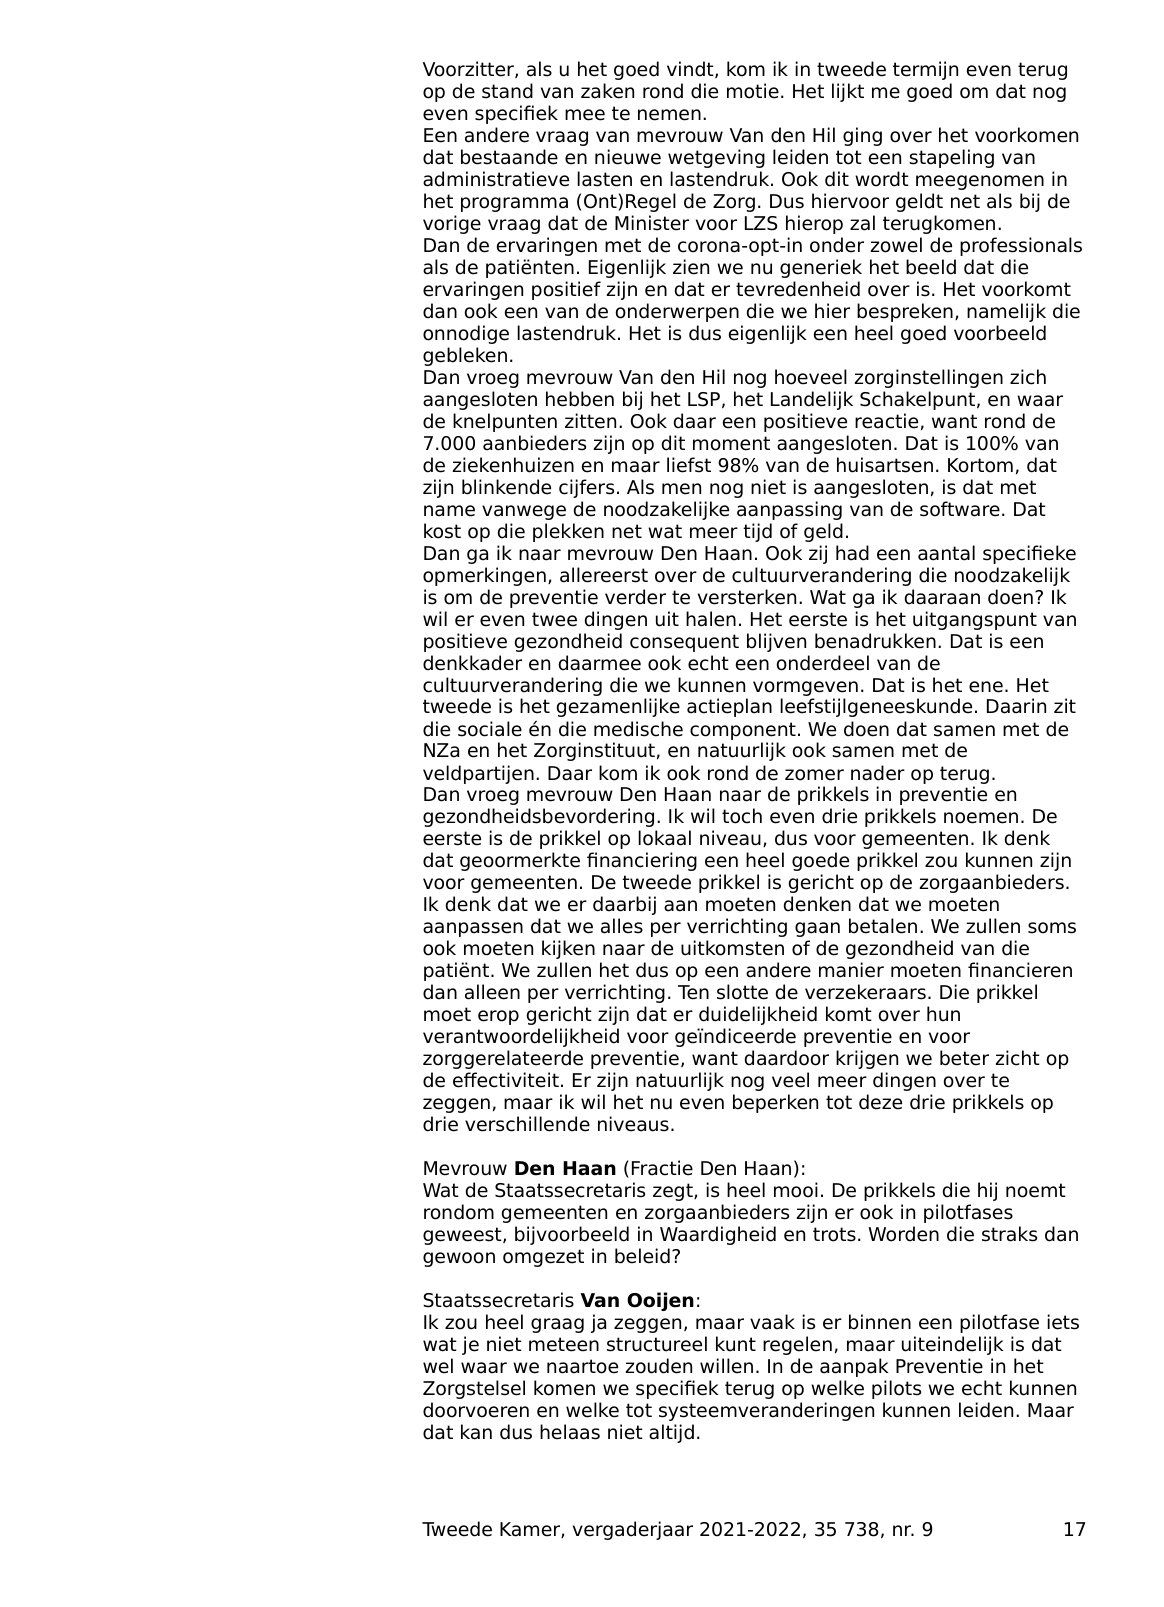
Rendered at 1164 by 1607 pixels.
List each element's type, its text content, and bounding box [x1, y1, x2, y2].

text Dan vroeg mevrouw Van den Hil nog hoeveel zorginstellingen zich aangesloten hebben bij het LSP, het Landelijk Schakelpunt, en waar de knelpunten zitten. Ook daar een positieve reactie, want rond de 7.000 aanbieders zijn op dit moment aangesloten. Dat is 100% van de ziekenhuizen en maar liefst 98% van de huisartsen. Kortom, dat zijn blinkende cijfers. Als men nog niet is aangesloten, is dat met name vanwege de noodzakelijke aanpassing van de software. Dat kost op die plekken net wat meer tijd of geld. [422, 367, 1087, 543]
text Dan ga ik naar mevrouw Den Haan. Ook zij had een aantal specifieke opmerkingen, allereerst over de cultuurverandering die noodzakelijk is om de preventie verder te versterken. Wat ga ik daaraan doen? Ik wil er even twee dingen uit halen. Het eerste is het uitgangspunt van positieve gezondheid consequent blijven benadrukken. Dat is een denkkader en daarmee ook echt een onderdeel van de cultuurverandering die we kunnen vormgeven. Dat is het ene. Het tweede is het gezamenlijke actieplan leefstijlgeneeskunde. Daarin zit die sociale én die medische component. We doen dat samen met de NZa en het Zorginstituut, en natuurlijk ook samen met de veldpartijen. Daar kom ik ook rond de zomer nader op terug. [422, 543, 1087, 784]
text Dan de ervaringen met de corona-opt-in onder zowel de professionals als de patiënten. Eigenlijk zien we nu generiek het beeld dat die ervaringen positief zijn en dat er tevredenheid over is. Het voorkomt dan ook een van de onderwerpen die we hier bespreken, namelijk die onnodige lastendruk. Het is dus eigenlijk een heel goed voorbeeld gebleken. [422, 235, 1087, 367]
text Dan vroeg mevrouw Den Haan naar de prikkels in preventie en gezondheidsbevordering. Ik wil toch even drie prikkels noemen. De eerste is de prikkel op lokaal niveau, dus voor gemeenten. Ik denk dat geoormerkte financiering een heel goede prikkel zou kunnen zijn voor gemeenten. De tweede prikkel is gericht op de zorgaanbieders. Ik denk dat we er daarbij aan moeten denken dat we moeten aanpassen dat we alles per verrichting gaan betalen. We zullen soms ook moeten kijken naar de uitkomsten of de gezondheid van die patiënt. We zullen het dus op een andere manier moeten financieren dan alleen per verrichting. Ten slotte de verzekeraars. Die prikkel moet erop gericht zijn dat er duidelijkheid komt over hun verantwoordelijkheid voor geïndiceerde preventie en voor zorggerelateerde preventie, want daardoor krijgen we beter zicht op de effectiviteit. Er zijn natuurlijk nog veel meer dingen over te zeggen, maar ik wil het nu even beperken tot deze drie prikkels op drie verschillende niveaus. [422, 784, 1087, 1136]
text Een andere vraag van mevrouw Van den Hil ging over het voorkomen dat bestaande en nieuwe wetgeving leiden tot een stapeling van administratieve lasten en lastendruk. Ook dit wordt meegenomen in het programma (Ont)Regel de Zorg. Dus hiervoor geldt net als bij de vorige vraag dat de Minister voor LZS hierop zal terugkomen. [422, 125, 1087, 235]
text Ik zou heel graag ja zeggen, maar vaak is er binnen een pilotfase iets wat je niet meteen structureel kunt regelen, maar uiteindelijk is dat wel waar we naartoe zouden willen. In de aanpak Preventie in het Zorgstelsel komen we specifiek terug op welke pilots we echt kunnen doorvoeren en welke tot systeemveranderingen kunnen leiden. Maar dat kan dus helaas niet altijd. [422, 1312, 1087, 1444]
text Voorzitter, als u het goed vindt, kom ik in tweede termijn even terug op de stand van zaken rond die motie. Het lijkt me goed om dat nog even specifiek mee te nemen. [422, 59, 1087, 125]
text Mevrouw Den Haan (Fractie Den Haan): [422, 1158, 1087, 1180]
text Staatssecretaris Van Ooijen: [422, 1290, 1087, 1312]
text Wat de Staatssecretaris zegt, is heel mooi. De prikkels die hij noemt rondom gemeenten en zorgaanbieders zijn er ook in pilotfases geweest, bijvoorbeeld in Waardigheid en trots. Worden die straks dan gewoon omgezet in beleid? [422, 1180, 1087, 1268]
